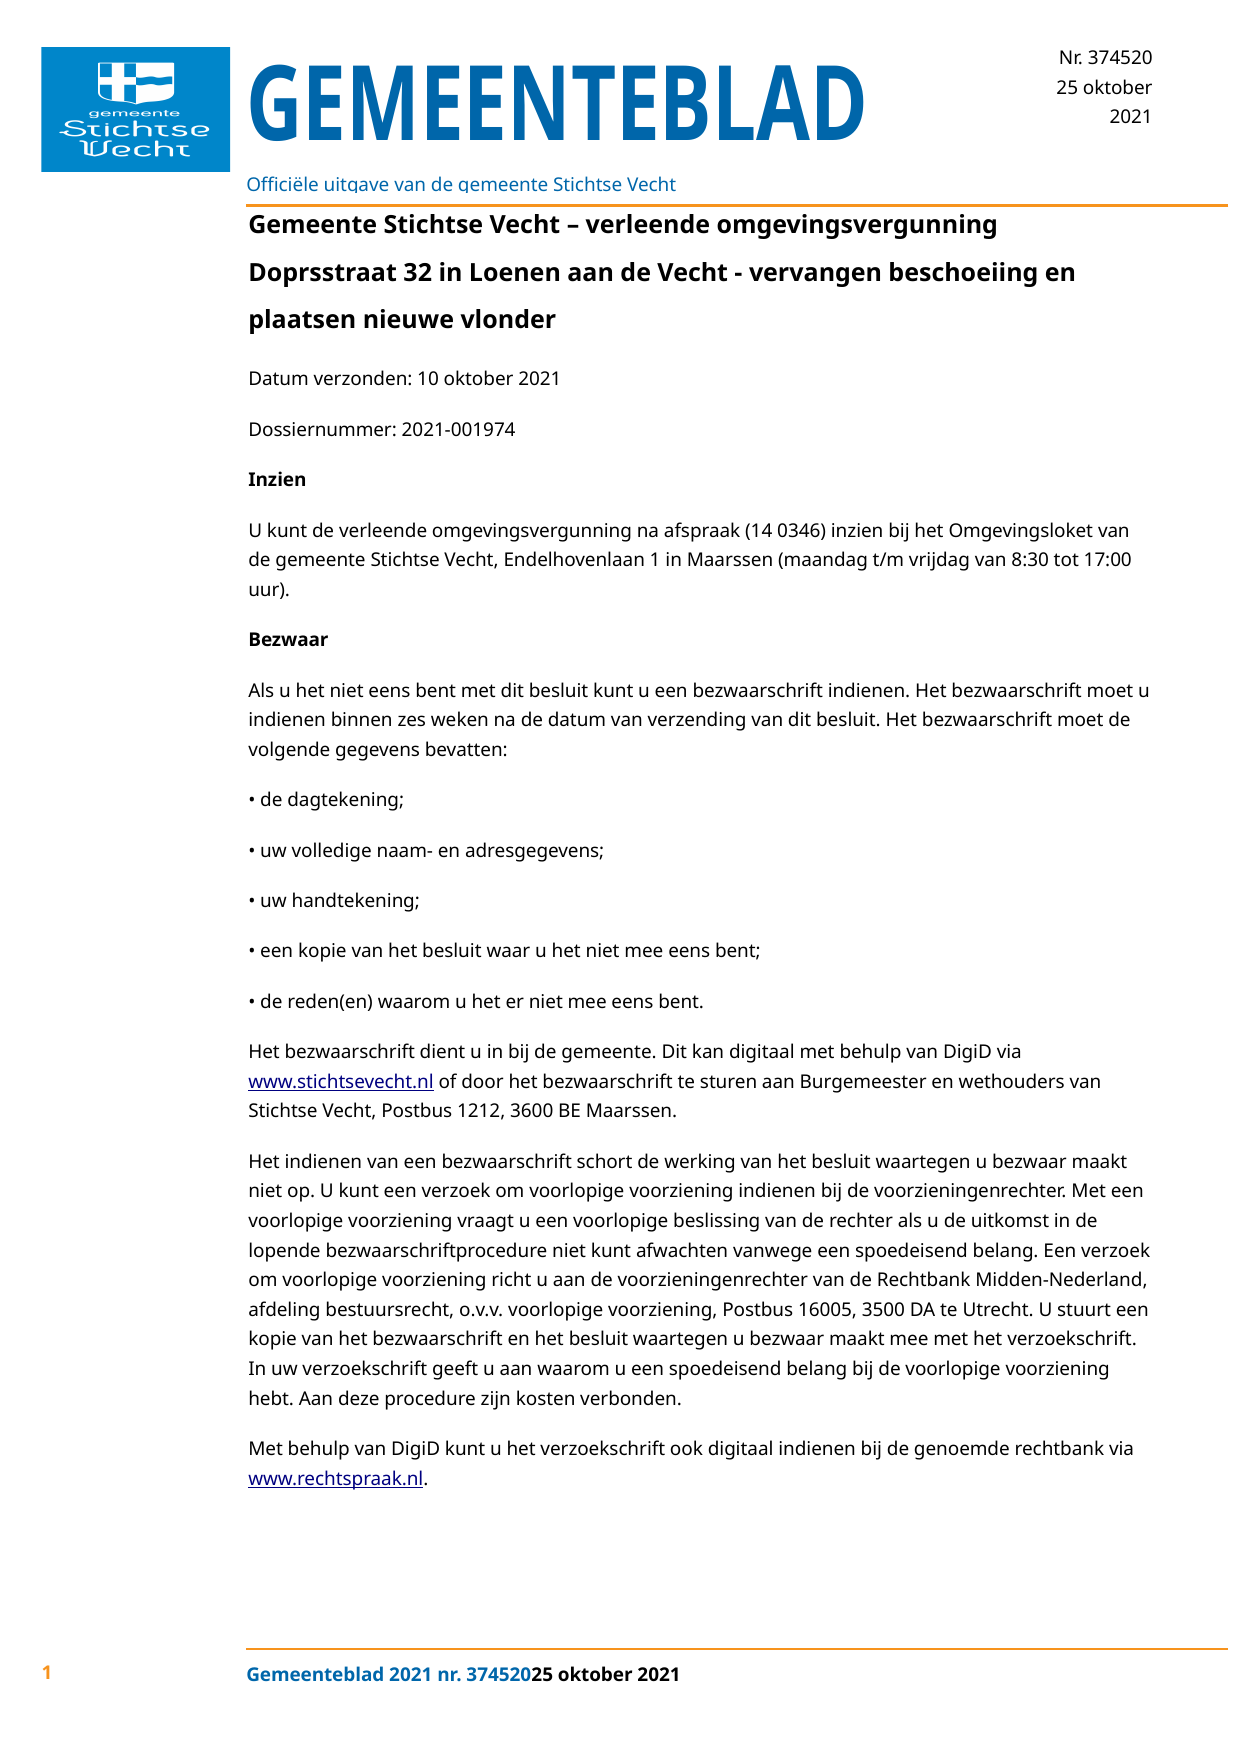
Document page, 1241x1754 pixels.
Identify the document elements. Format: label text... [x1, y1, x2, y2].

text • de dagtekening; [248, 786, 1152, 812]
text • uw handtekening; [248, 887, 1152, 913]
text Gemeente Stichtse Vecht – verleende omgevingsvergunning Doprsstraat 32 in Loenen aan de Vecht - vervangen beschoeiing en plaatsen nieuwe vlonder [248, 207, 1152, 336]
text Als u het niet eens bent met dit besluit kunt u een bezwaarschrift indienen. Het bezwaarschrift moet u indienen binnen zes weken na de datum van verzending van dit besluit. Het bezwaarschrift moet de volgende gegevens bevatten: [248, 677, 1152, 762]
text • de reden(en) waarom u het er niet mee eens bent. [248, 988, 1152, 1014]
text Inzien [248, 466, 1152, 492]
picture [137, 63, 174, 103]
text Het indienen van een bezwaarschrift schort de werking van het besluit waartegen u bezwaar maakt niet op. U kunt een verzoek om voorlopige voorziening indienen bij de voorzieningenrechter. Met een voorlopige voorziening vraagt u een voorlopige beslissing van de rechter als u de uitkomst in de lopende bezwaarschriftprocedure niet kunt afwachten vanwege een spoedeisend belang. Een verzoek om voorlopige voorziening richt u aan de voorzieningenrechter van de Rechtbank Midden-Nederland, afdeling bestuursrecht, o.v.v. voorlopige voorziening, Postbus 16005, 3500 DA te Utrecht. U stuurt een kopie van het bezwaarschrift en het besluit waartegen u bezwaar maakt mee met het verzoekschrift. In uw verzoekschrift geeft u aan waarom u een spoedeisend belang bij de voorlopige voorziening hebt. Aan deze procedure zijn kosten verbonden. [248, 1148, 1152, 1410]
text U kunt de verleende omgevingsvergunning na afspraak (14 0346) inzien bij het Omgevingsloket van de gemeente Stichtse Vecht, Endelhovenlaan 1 in Maarssen (maandag t/m vrijdag van 8:30 tot 17:00 uur). [248, 517, 1152, 602]
text Datum verzonden: 10 oktober 2021 [248, 366, 1152, 391]
text • uw volledige naam- en adresgegevens; [248, 837, 1152, 862]
text Dossiernummer: 2021-001974 [248, 416, 1152, 442]
text Het bezwaarschrift dient u in bij de gemeente. Dit kan digitaal met behulp van DigiD via www.stichtsevecht.nl of door het bezwaarschrift te sturen aan Burgemeester en wethouders van Stichtse Vecht, Postbus 1212, 3600 BE Maarssen. [248, 1038, 1152, 1123]
text Bezwaar [248, 626, 1152, 652]
text • een kopie van het besluit waar u het niet mee eens bent; [248, 938, 1152, 963]
picture [99, 63, 135, 101]
text Met behulp van DigiD kunt u het verzoekschrift ook digitaal indienen bij de genoemde rechtbank via www.rechtspraak.nl. [248, 1435, 1152, 1490]
